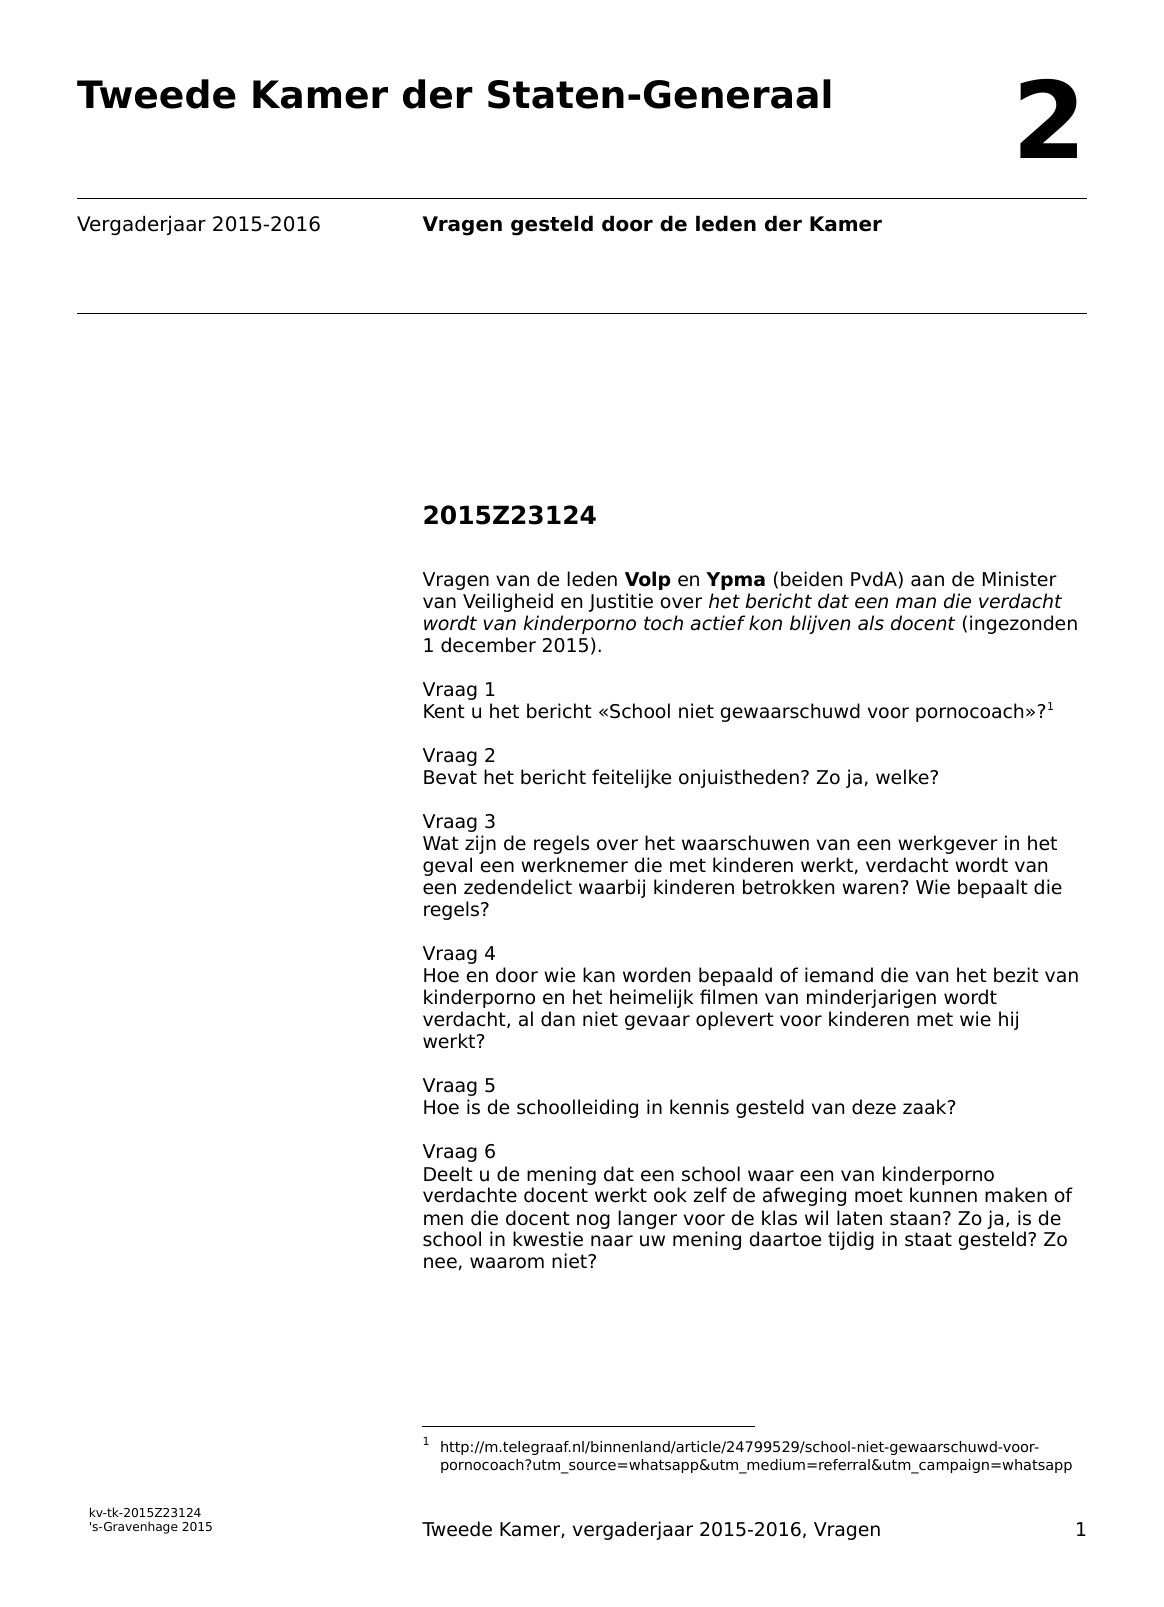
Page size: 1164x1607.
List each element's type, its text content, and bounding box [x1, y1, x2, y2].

text Vraag 4 [422, 943, 1087, 965]
text kv-tk-2015Z23124 [88, 1506, 323, 1520]
table_cell Vragen gesteld door de leden der Kamer [422, 199, 1087, 313]
text Bevat het bericht feitelijke onjuistheden? Zo ja, welke? [422, 767, 1087, 789]
text Vraag 3 [422, 811, 1087, 833]
text Wat zijn de regels over het waarschuwen van een werkgever in het geval een werknemer die met kinderen werkt, verdacht wordt van een zedendelict waarbij kinderen betrokken waren? Wie bepaalt die regels? [422, 833, 1087, 921]
text Deelt u de mening dat een school waar een van kinderporno verdachte docent werkt ook zelf de afweging moet kunnen maken of men die docent nog langer voor de klas wil laten staan? Zo ja, is de school in kwestie naar uw mening daartoe tijdig in staat gesteld? Zo nee, waarom niet? [422, 1163, 1087, 1273]
text 's-Gravenhage 2015 [88, 1520, 323, 1534]
table_cell Vergaderjaar 2015-2016 [77, 199, 422, 313]
text Hoe is de schoolleiding in kennis gesteld van deze zaak? [422, 1097, 1087, 1119]
text http://m.telegraaf.nl/binnenland/article/24799529/school-niet-gewaarschuwd-voor-pornocoach?utm_source=whatsapp&utm_medium=referral&utm_campaign=whatsapp [422, 1435, 1087, 1474]
text Vraag 6 [422, 1141, 1087, 1163]
text 2015Z23124 [422, 501, 1087, 531]
text Kent u het bericht «School niet gewaarschuwd voor pornocoach»? [422, 701, 1087, 723]
text Vraag 2 [422, 745, 1087, 767]
table_header Tweede Kamer der Staten-Generaal [77, 59, 886, 198]
text Vragen van de leden Volp en Ypma (beiden PvdA) aan de Minister van Veiligheid en Justitie over het bericht dat een man die verdacht wordt van kinderporno toch actief kon blijven als docent (ingezonden 1 december 2015). [422, 569, 1087, 657]
text Vraag 5 [422, 1075, 1087, 1097]
text Vraag 1 [422, 679, 1087, 701]
text Hoe en door wie kan worden bepaald of iemand die van het bezit van kinderporno en het heimelijk filmen van minderjarigen wordt verdacht, al dan niet gevaar oplevert voor kinderen met wie hij werkt? [422, 965, 1087, 1053]
table_header 2 [886, 59, 1087, 198]
